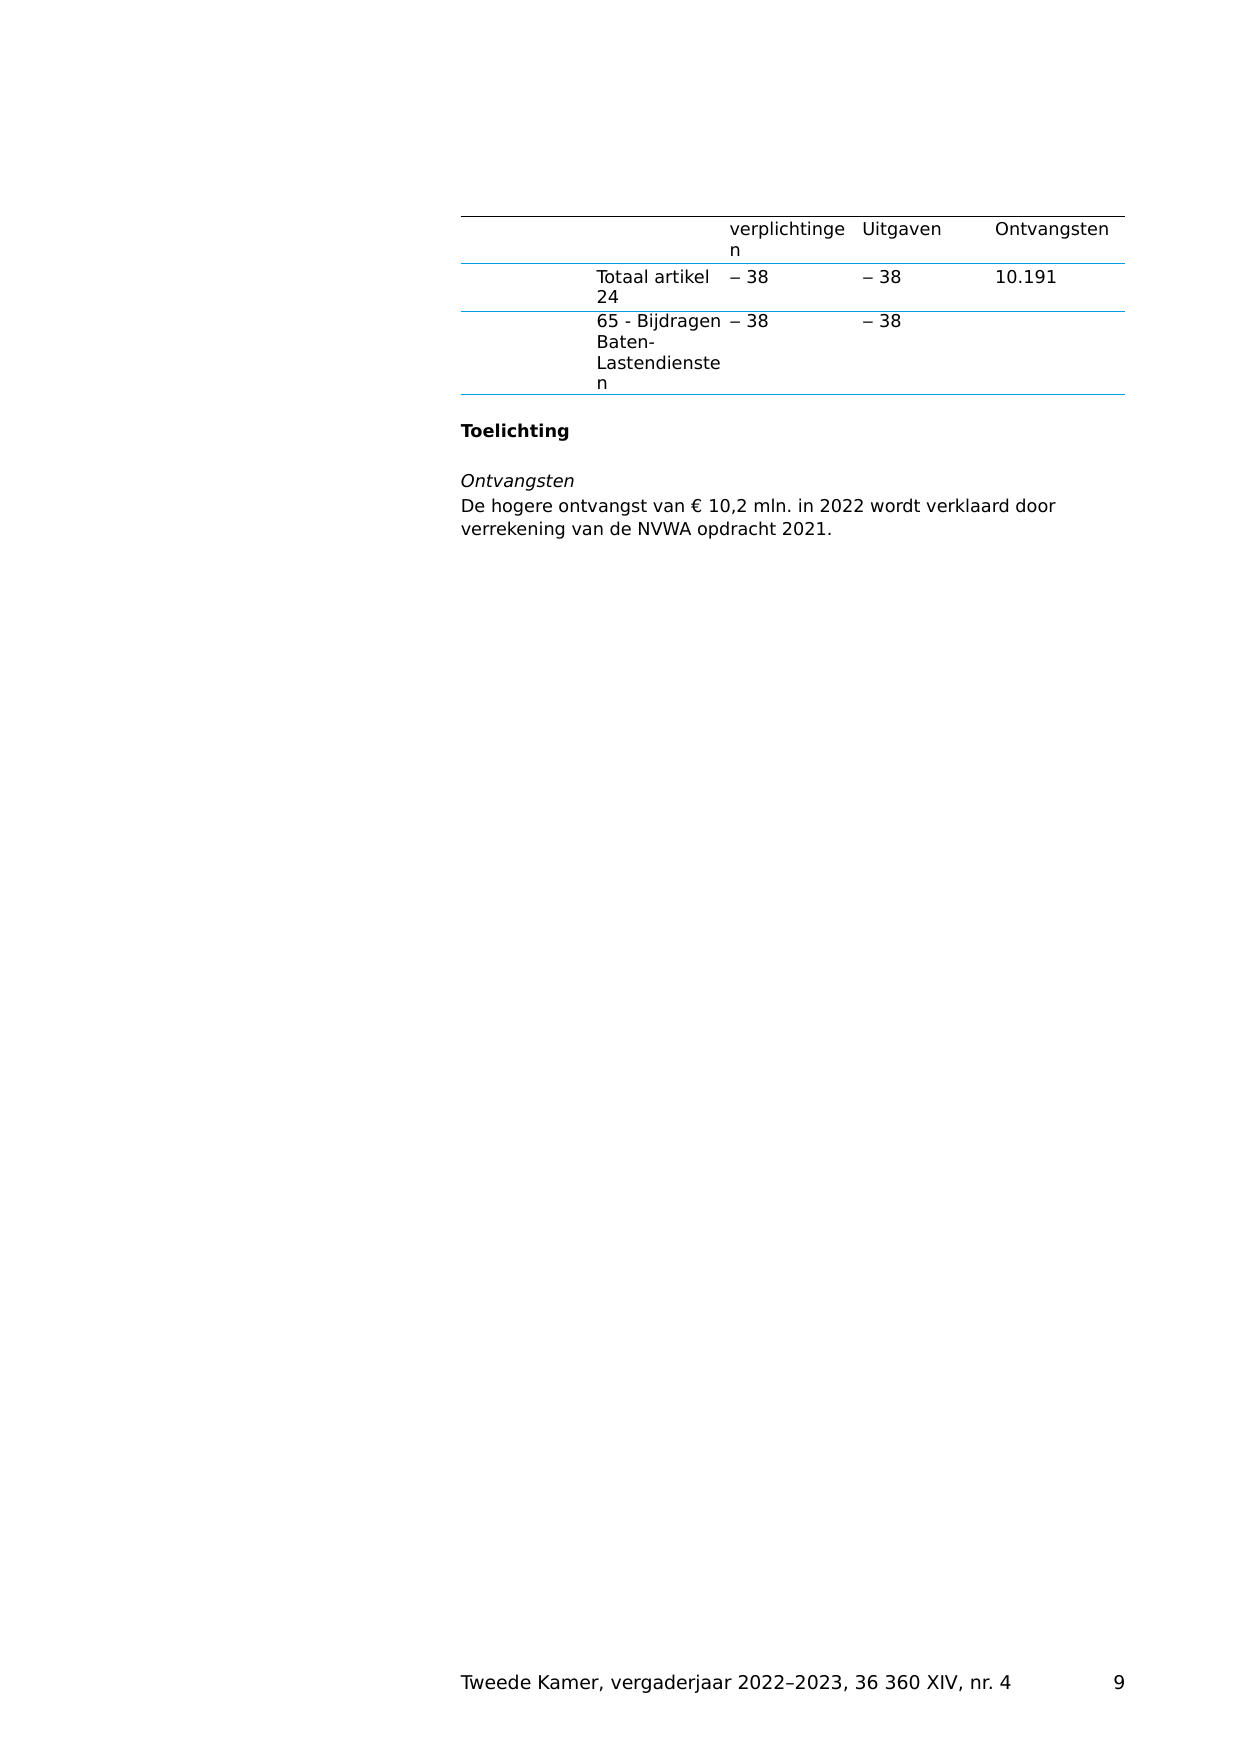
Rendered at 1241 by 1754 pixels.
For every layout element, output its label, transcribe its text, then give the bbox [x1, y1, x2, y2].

table_cell 10.191 [992, 264, 1125, 311]
table_cell [992, 312, 1125, 394]
table_cell [461, 217, 593, 263]
text Toelichting [461, 419, 1125, 442]
table_cell ‒ 38 [726, 312, 859, 394]
table_cell Ontvangsten [992, 217, 1125, 263]
table_cell 65 - Bijdragen Baten-Lastendiensten [594, 312, 726, 394]
table_cell ‒ 38 [859, 312, 992, 394]
table_cell Uitgaven [859, 217, 992, 263]
table_cell [594, 217, 726, 263]
table_header Slotverschillen Artikel 24 (Bedragen x € 1 mln). [461, 191, 1125, 216]
table_cell verplichtingen [726, 217, 859, 263]
table_cell [461, 312, 593, 394]
table_cell ‒ 38 [859, 264, 992, 311]
text Ontvangsten [461, 469, 1125, 492]
table_cell ‒ 38 [726, 264, 859, 311]
text De hogere ontvangst van € 10,2 mln. in 2022 wordt verklaard door verrekening van de NVWA opdracht 2021. [461, 494, 1125, 540]
table_cell Totaal artikel 24 [594, 264, 726, 311]
table_cell [461, 264, 593, 311]
